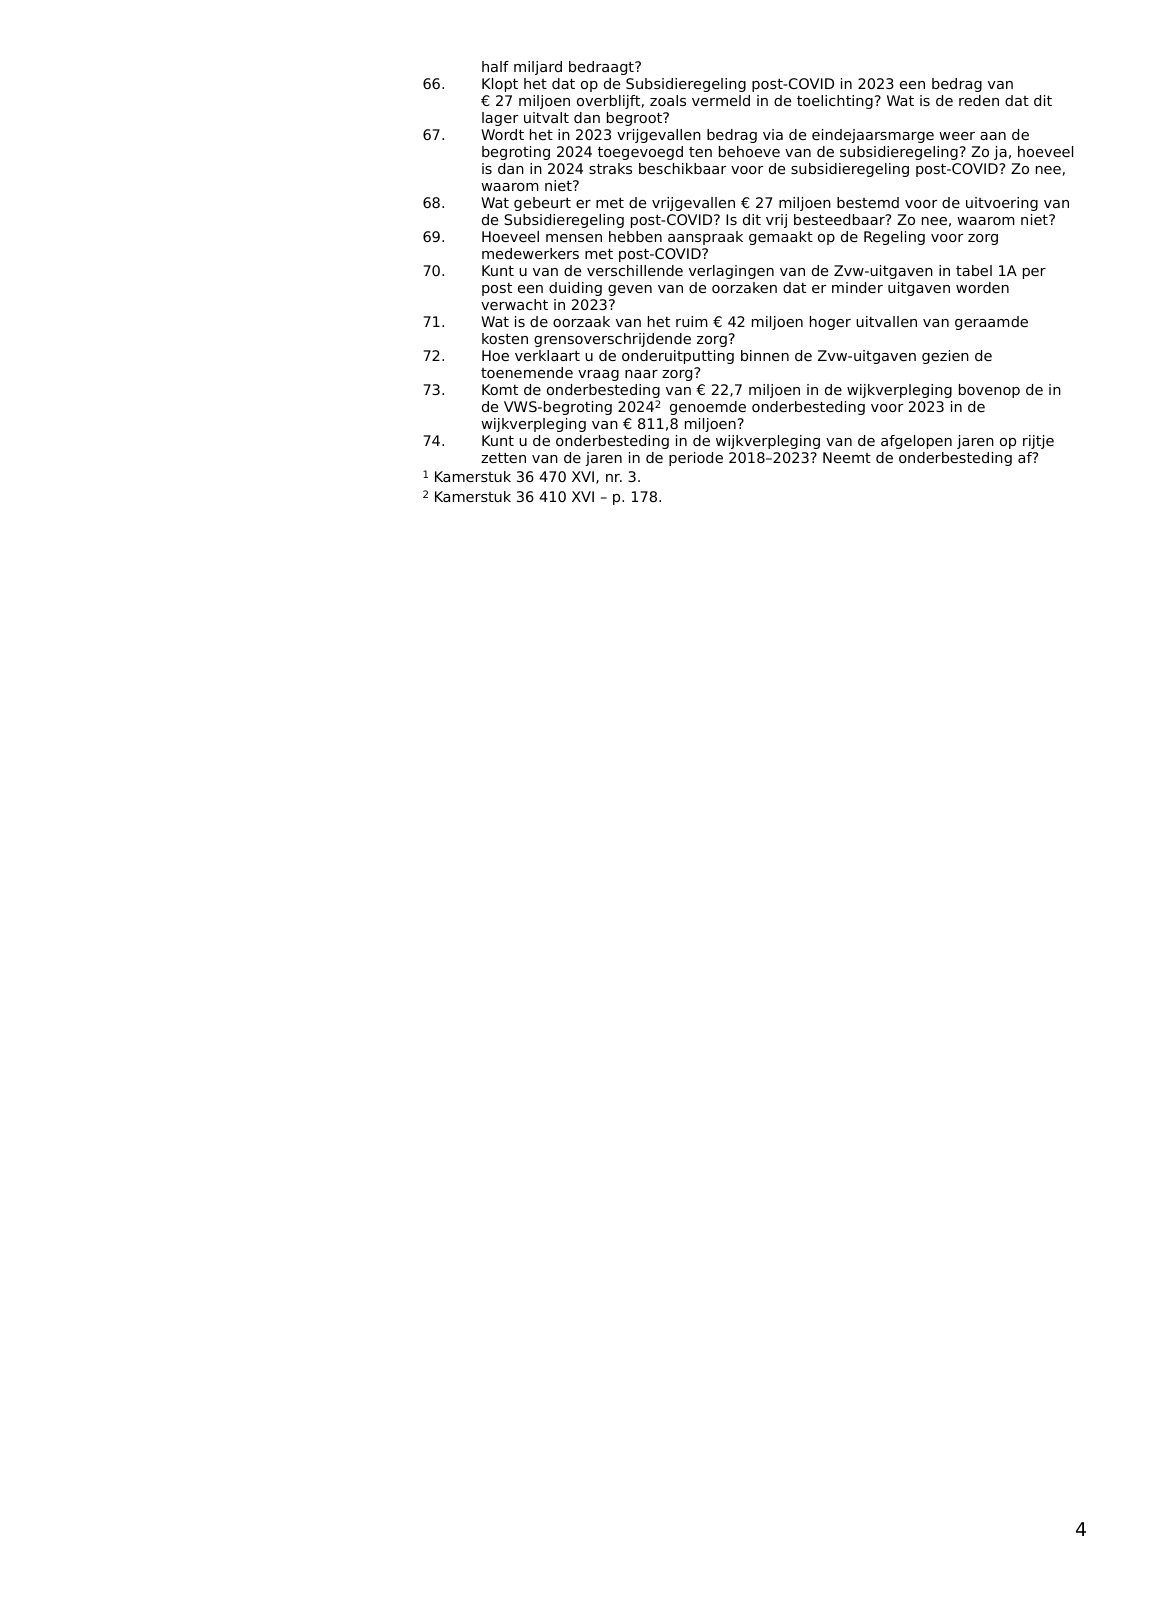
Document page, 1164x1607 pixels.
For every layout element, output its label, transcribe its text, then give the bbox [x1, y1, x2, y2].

table_cell Klopt het dat op de Subsidieregeling post-COVID in 2023 een bedrag van € 27 miljoen overblijft, zoals vermeld in de toelichting? Wat is de reden dat dit lager uitvalt dan begroot? [475, 76, 1087, 127]
table_cell Wat gebeurt er met de vrijgevallen € 27 miljoen bestemd voor de uitvoering van de Subsidieregeling post-COVID? Is dit vrij besteedbaar? Zo nee, waarom niet? [475, 195, 1087, 229]
table_cell 1 Kamerstuk 36 470 XVI, nr. 3. 2 Kamerstuk 36 410 XVI – p. 178. [422, 467, 1087, 506]
table_cell 67. [422, 127, 475, 195]
table_cell 71. [422, 314, 475, 348]
table_cell Kunt u de onderbesteding in de wijkverpleging van de afgelopen jaren op rijtje zetten van de jaren in de periode 2018–2023? Neemt de onderbesteding af? [475, 433, 1087, 467]
table_cell half miljard bedraagt? [475, 59, 1087, 76]
table_cell 68. [422, 195, 475, 229]
table_cell Kunt u van de verschillende verlagingen van de Zvw-uitgaven in tabel 1A per post een duiding geven van de oorzaken dat er minder uitgaven worden verwacht in 2023? [475, 263, 1087, 314]
table_cell [422, 59, 475, 76]
table_cell 69. [422, 229, 475, 263]
table_cell 73. [422, 382, 475, 433]
table_cell 70. [422, 263, 475, 314]
table_cell 66. [422, 76, 475, 127]
table_cell Hoe verklaart u de onderuitputting binnen de Zvw-uitgaven gezien de toenemende vraag naar zorg? [475, 348, 1087, 382]
table_cell 74. [422, 433, 475, 467]
table_cell Wordt het in 2023 vrijgevallen bedrag via de eindejaarsmarge weer aan de begroting 2024 toegevoegd ten behoeve van de subsidieregeling? Zo ja, hoeveel is dan in 2024 straks beschikbaar voor de subsidieregeling post-COVID? Zo nee, waarom niet? [475, 127, 1087, 195]
table_cell Hoeveel mensen hebben aanspraak gemaakt op de Regeling voor zorg medewerkers met post-COVID? [475, 229, 1087, 263]
table_cell Wat is de oorzaak van het ruim € 42 miljoen hoger uitvallen van geraamde kosten grensoverschrijdende zorg? [475, 314, 1087, 348]
table_cell Komt de onderbesteding van € 22,7 miljoen in de wijkverpleging bovenop de in de VWS-begroting 20242 genoemde onderbesteding voor 2023 in de wijkverpleging van € 811,8 miljoen? [475, 382, 1087, 433]
table_cell 72. [422, 348, 475, 382]
